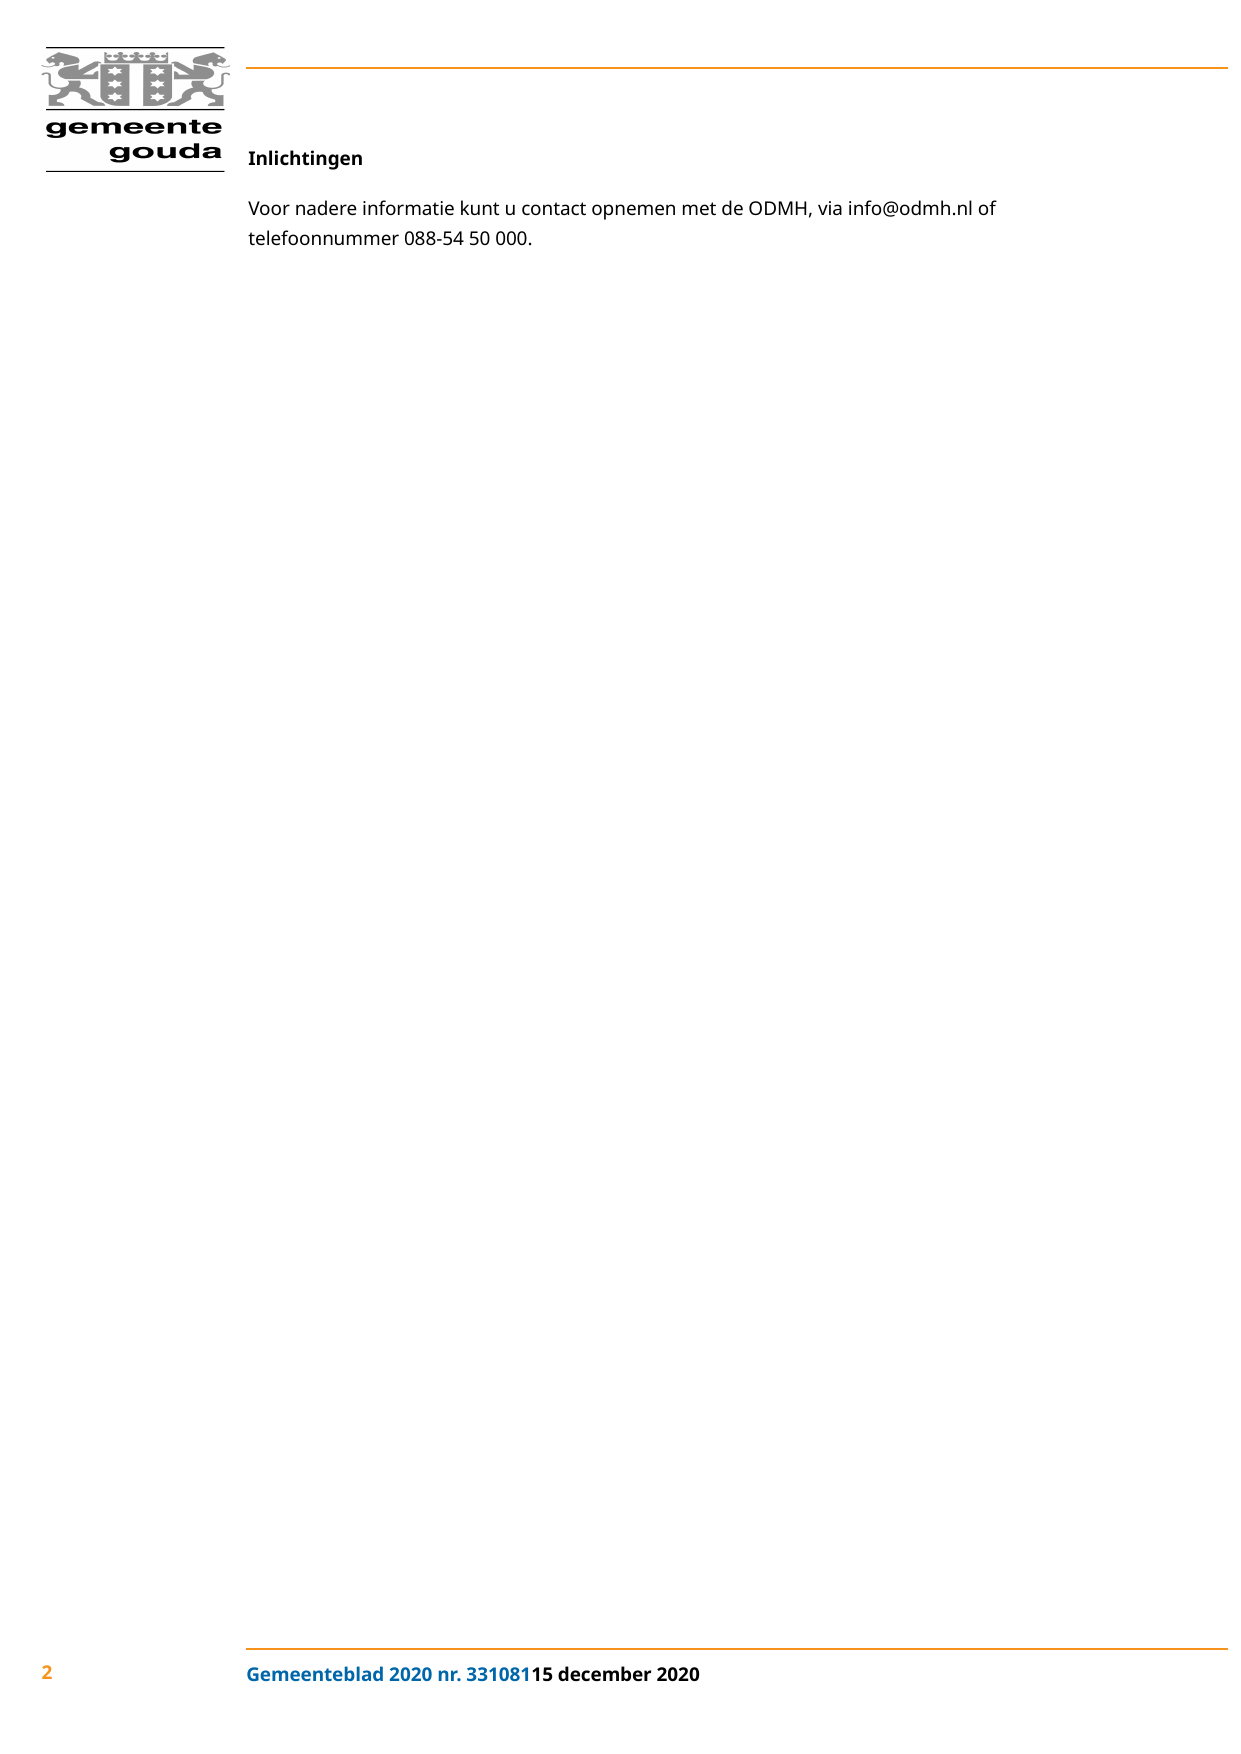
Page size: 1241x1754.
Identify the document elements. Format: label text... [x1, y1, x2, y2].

text Voor nadere informatie kunt u contact opnemen met de ODMH, via info@odmh.nl of telefoonnummer 088-54 50 000. [248, 196, 1152, 251]
picture [41, 47, 231, 172]
text Inlichtingen [248, 145, 1152, 171]
